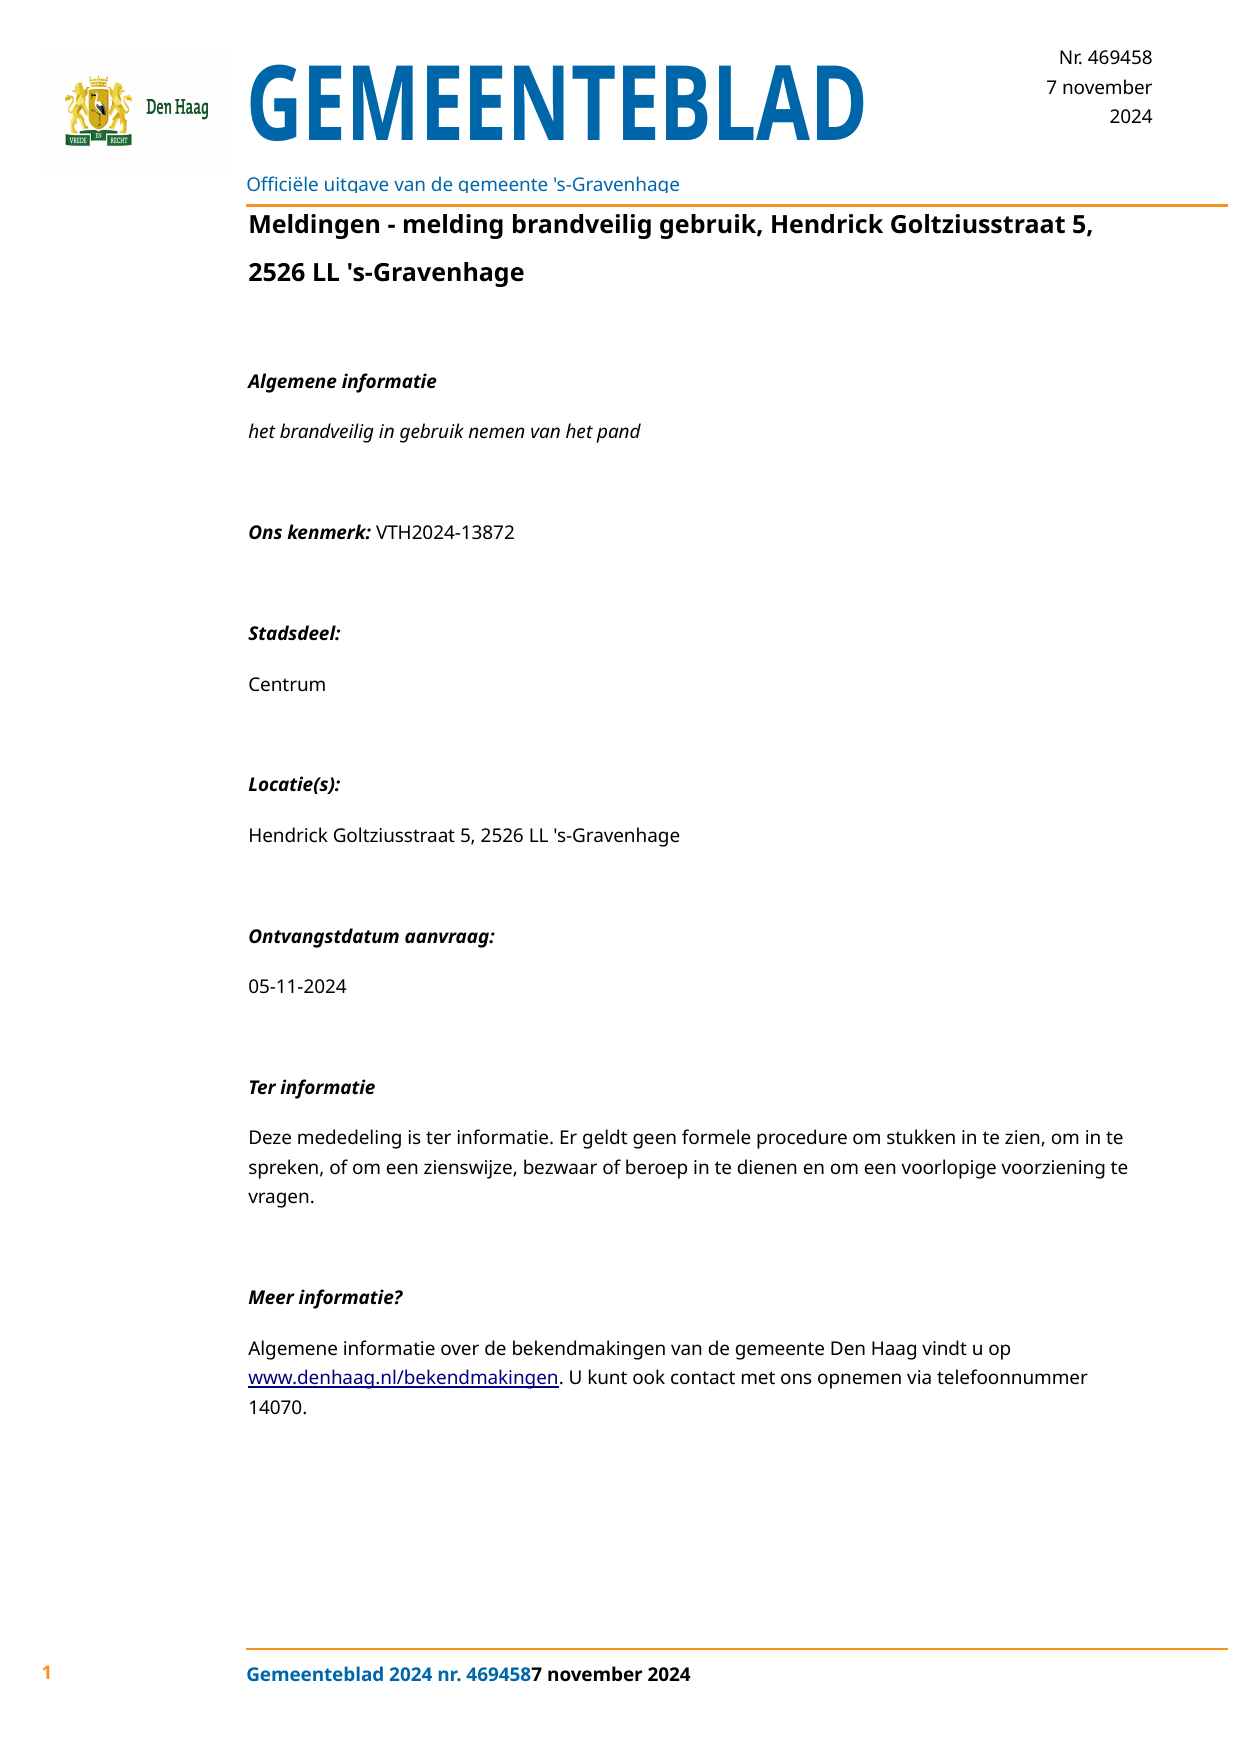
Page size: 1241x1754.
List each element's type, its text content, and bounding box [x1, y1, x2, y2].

text Ter informatie [248, 1074, 1152, 1100]
text Algemene informatie [248, 368, 1152, 394]
picture [41, 47, 231, 172]
text 05-11-2024 [248, 973, 1152, 999]
text Meer informatie? [248, 1284, 1152, 1310]
text Locatie(s): [248, 772, 1152, 797]
text Algemene informatie over de bekendmakingen van de gemeente Den Haag vindt u op www.denhaag.nl/bekendmakingen. U kunt ook contact met ons opnemen via telefoonnummer 14070. [248, 1335, 1152, 1420]
text Ontvangstdatum aanvraag: [248, 923, 1152, 949]
text Hendrick Goltziusstraat 5, 2526 LL 's-Gravenhage [248, 822, 1152, 848]
text Meldingen - melding brandveilig gebruik, Hendrick Goltziusstraat 5, 2526 LL 's-Gravenhage [248, 207, 1152, 288]
text Ons kenmerk: VTH2024-13872 [248, 519, 1152, 545]
text Centrum [248, 671, 1152, 697]
text het brandveilig in gebruik nemen van het pand [248, 419, 1152, 444]
text Stadsdeel: [248, 620, 1152, 646]
text Deze mededeling is ter informatie. Er geldt geen formele procedure om stukken in te zien, om in te spreken, of om een zienswijze, bezwaar of beroep in te dienen en om een voorlopige voorziening te vragen. [248, 1124, 1152, 1209]
